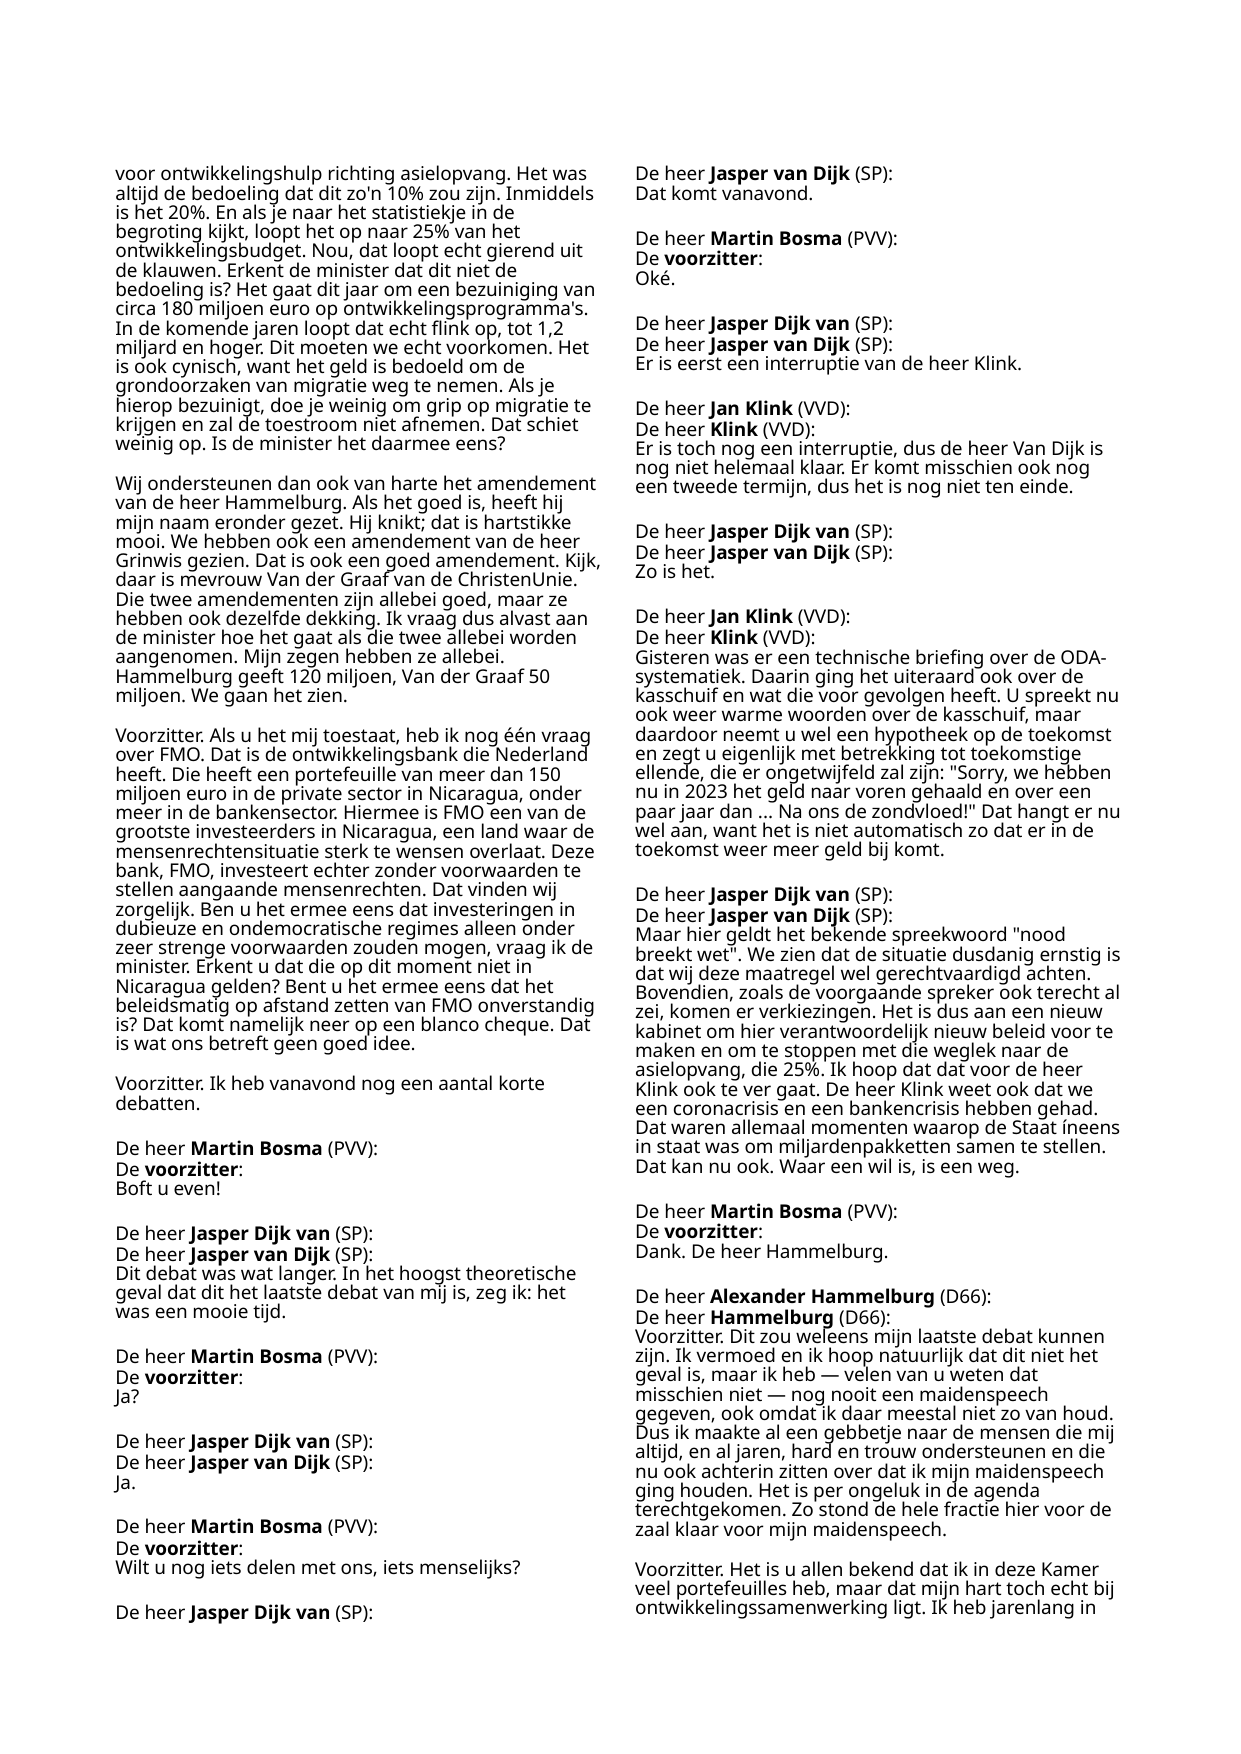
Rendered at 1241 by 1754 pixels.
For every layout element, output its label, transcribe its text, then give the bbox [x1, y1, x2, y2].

text De voorzitter: [115, 1539, 605, 1559]
text De heer Jasper van Dijk (SP): [635, 165, 1125, 184]
text Voorzitter. Ik heb vanavond nog een aantal korte debatten. [115, 1075, 605, 1114]
text De heer Klink (VVD): [635, 421, 1125, 440]
text Voorzitter. Als u het mij toestaat, heb ik nog één vraag over FMO. Dat is de ontwikkelingsbank die Nederland heeft. Die heeft een portefeuille van meer dan 150 miljoen euro in de private sector in Nicaragua, onder meer in de bankensector. Hiermee is FMO een van de grootste investeerders in Nicaragua, een land waar de mensenrechtensituatie sterk te wensen overlaat. Deze bank, FMO, investeert echter zonder voorwaarden te stellen aangaande mensenrechten. Dat vinden wij zorgelijk. Ben u het ermee eens dat investeringen in dubieuze en ondemocratische regimes alleen onder zeer strenge voorwaarden zouden mogen, vraag ik de minister. Erkent u dat die op dit moment niet in Nicaragua gelden? Bent u het ermee eens dat het beleidsmatig op afstand zetten van FMO onverstandig is? Dat komt namelijk neer op een blanco cheque. Dat is wat ons betreft geen goed idee. [115, 727, 605, 1055]
text De heer Jasper Dijk van (SP): [115, 1220, 605, 1246]
text Voorzitter. Dit zou weleens mijn laatste debat kunnen zijn. Ik vermoed en ik hoop natuurlijk dat dit niet het geval is, maar ik heb — velen van u weten dat misschien niet — nog nooit een maidenspeech gegeven, ook omdat ik daar meestal niet zo van houd. Dus ik maakte al een gebbetje naar de mensen die mij altijd, en al jaren, hard en trouw ondersteunen en die nu ook achterin zitten over dat ik mijn maidenspeech ging houden. Het is per ongeluk in de agenda terechtgekomen. Zo stond de hele fractie hier voor de zaal klaar voor mijn maidenspeech. [635, 1328, 1125, 1540]
text Dat komt vanavond. [635, 184, 1125, 204]
text De voorzitter: [635, 1223, 1125, 1243]
text De heer Jasper Dijk van (SP): [115, 1429, 605, 1454]
text De voorzitter: [635, 250, 1125, 270]
text Dit debat was wat langer. In het hoogst theoretische geval dat dit het laatste debat van mij is, zeg ik: het was een mooie tijd. [115, 1265, 605, 1323]
text Voorzitter. Het is u allen bekend dat ik in deze Kamer veel portefeuilles heb, maar dat mijn hart toch echt bij ontwikkelingssamenwerking ligt. Ik heb jarenlang in [635, 1561, 1125, 1618]
text Ja. [115, 1474, 605, 1493]
text Er is toch nog een interruptie, dus de heer Van Dijk is nog niet helemaal klaar. Er komt misschien ook nog een tweede termijn, dus het is nog niet ten einde. [635, 440, 1125, 498]
text De heer Hammelburg (D66): [635, 1309, 1125, 1328]
text voor ontwikkelingshulp richting asielopvang. Het was altijd de bedoeling dat dit zo'n 10% zou zijn. Inmiddels is het 20%. En als je naar het statistiekje in de begroting kijkt, loopt het op naar 25% van het ontwikkelingsbudget. Nou, dat loopt echt gierend uit de klauwen. Erkent de minister dat dit niet de bedoeling is? Het gaat dit jaar om een bezuiniging van circa 180 miljoen euro op ontwikkelingsprogramma's. In de komende jaren loopt dat echt flink op, tot 1,2 miljard en hoger. Dit moeten we echt voorkomen. Het is ook cynisch, want het geld is bedoeld om de grondoorzaken van migratie weg te nemen. Als je hierop bezuinigt, doe je weinig om grip op migratie te krijgen en zal de toestroom niet afnemen. Dat schiet weinig op. Is de minister het daarmee eens? [115, 165, 605, 454]
text Ja? [115, 1388, 605, 1408]
text De heer Martin Bosma (PVV): [115, 1135, 605, 1161]
text De heer Jasper Dijk van (SP): [115, 1599, 605, 1624]
text Zo is het. [635, 563, 1125, 583]
text De heer Jasper van Dijk (SP): [635, 907, 1125, 926]
text De heer Martin Bosma (PVV): [115, 1343, 605, 1369]
text De heer Jasper van Dijk (SP): [115, 1246, 605, 1265]
text Maar hier geldt het bekende spreekwoord "nood breekt wet". We zien dat de situatie dusdanig ernstig is dat wij deze maatregel wel gerechtvaardigd achten. Bovendien, zoals de voorgaande spreker ook terecht al zei, komen er verkiezingen. Het is dus aan een nieuw kabinet om hier verantwoordelijk nieuw beleid voor te maken en om te stoppen met die weglek naar de asielopvang, die 25%. Ik hoop dat dat voor de heer Klink ook te ver gaat. De heer Klink weet ook dat we een coronacrisis en een bankencrisis hebben gehad. Dat waren allemaal momenten waarop de Staat íneens in staat was om miljardenpakketten samen te stellen. Dat kan nu ook. Waar een wil is, is een weg. [635, 926, 1125, 1177]
text De heer Alexander Hammelburg (D66): [635, 1283, 1125, 1309]
text De heer Jasper van Dijk (SP): [635, 544, 1125, 563]
text Dank. De heer Hammelburg. [635, 1243, 1125, 1262]
text De heer Jasper van Dijk (SP): [115, 1454, 605, 1474]
text De heer Jasper Dijk van (SP): [635, 881, 1125, 907]
text De voorzitter: [115, 1369, 605, 1388]
text De heer Jasper Dijk van (SP): [635, 310, 1125, 336]
text Wij ondersteunen dan ook van harte het amendement van de heer Hammelburg. Als het goed is, heeft hij mijn naam eronder gezet. Hij knikt; dat is hartstikke mooi. We hebben ook een amendement van de heer Grinwis gezien. Dat is ook een goed amendement. Kijk, daar is mevrouw Van der Graaf van de ChristenUnie. Die twee amendementen zijn allebei goed, maar ze hebben ook dezelfde dekking. Ik vraag dus alvast aan de minister hoe het gaat als die twee allebei worden aangenomen. Mijn zegen hebben ze allebei. Hammelburg geeft 120 miljoen, Van der Graaf 50 miljoen. We gaan het zien. [115, 475, 605, 706]
text Oké. [635, 270, 1125, 289]
text Boft u even! [115, 1180, 605, 1199]
text De heer Martin Bosma (PVV): [635, 1198, 1125, 1223]
text De heer Martin Bosma (PVV): [115, 1514, 605, 1539]
text Wilt u nog iets delen met ons, iets menselijks? [115, 1559, 605, 1578]
text De voorzitter: [115, 1161, 605, 1180]
text De heer Jasper van Dijk (SP): [635, 336, 1125, 355]
text Er is eerst een interruptie van de heer Klink. [635, 355, 1125, 374]
text De heer Klink (VVD): [635, 629, 1125, 649]
text De heer Jan Klink (VVD): [635, 395, 1125, 421]
text De heer Jasper Dijk van (SP): [635, 518, 1125, 544]
text De heer Jan Klink (VVD): [635, 604, 1125, 629]
text Gisteren was er een technische briefing over de ODA-systematiek. Daarin ging het uiteraard ook over de kasschuif en wat die voor gevolgen heeft. U spreekt nu ook weer warme woorden over de kasschuif, maar daardoor neemt u wel een hypotheek op de toekomst en zegt u eigenlijk met betrekking tot toekomstige ellende, die er ongetwijfeld zal zijn: "Sorry, we hebben nu in 2023 het geld naar voren gehaald en over een paar jaar dan ... Na ons de zondvloed!" Dat hangt er nu wel aan, want het is niet automatisch zo dat er in de toekomst weer meer geld bij komt. [635, 649, 1125, 861]
text De heer Martin Bosma (PVV): [635, 225, 1125, 250]
